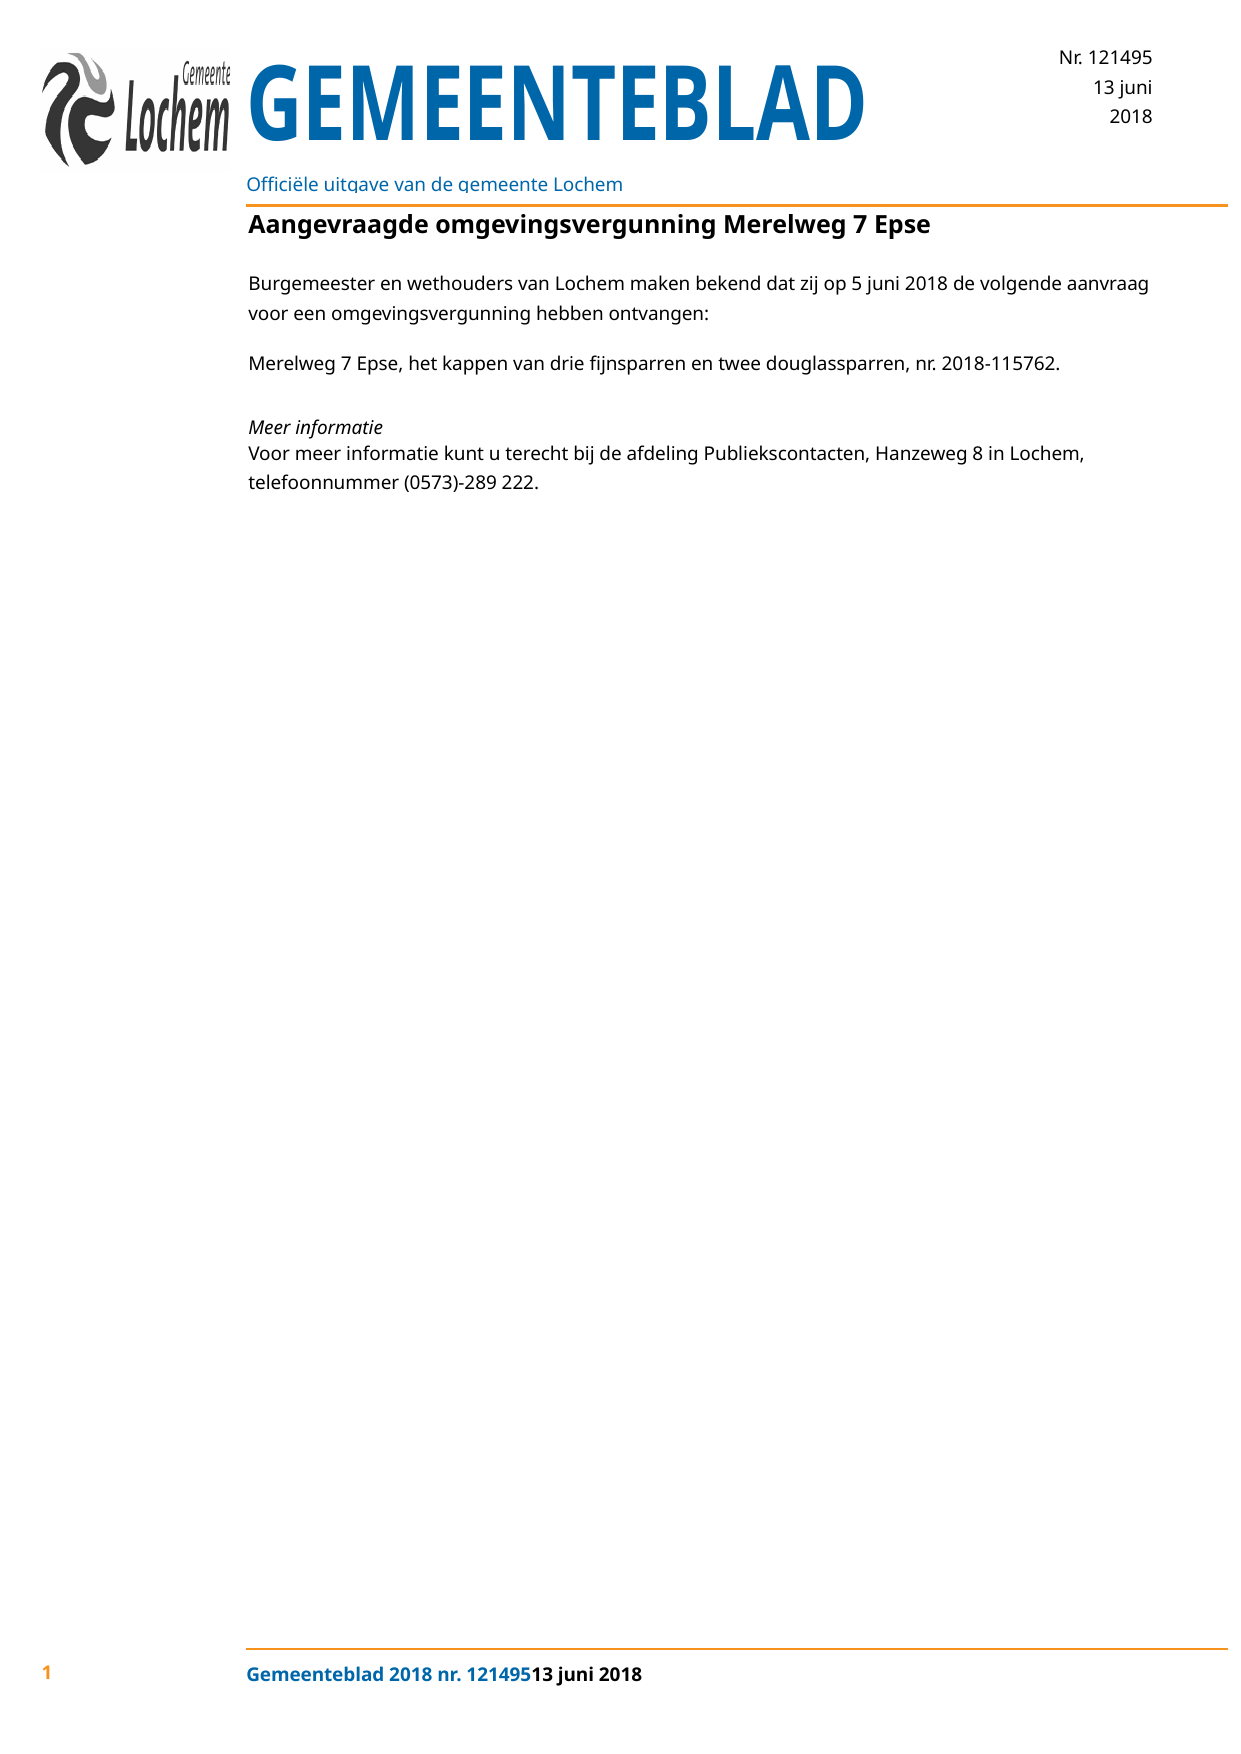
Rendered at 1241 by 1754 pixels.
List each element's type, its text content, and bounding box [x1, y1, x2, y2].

picture [41, 47, 231, 172]
text Aangevraagde omgevingsvergunning Merelweg 7 Epse [248, 207, 1152, 241]
text Meer informatie [248, 414, 1152, 440]
text Merelweg 7 Epse, het kappen van drie fijnsparren en twee douglassparren, nr. 2018-115762. [248, 350, 1152, 376]
text Burgemeester en wethouders van Lochem maken bekend dat zij op 5 juni 2018 de volgende aanvraag voor een omgevingsvergunning hebben ontvangen: [248, 270, 1152, 326]
text Voor meer informatie kunt u terecht bij de afdeling Publiekscontacten, Hanzeweg 8 in Lochem, telefoonnummer (0573)-289 222. [248, 440, 1152, 495]
